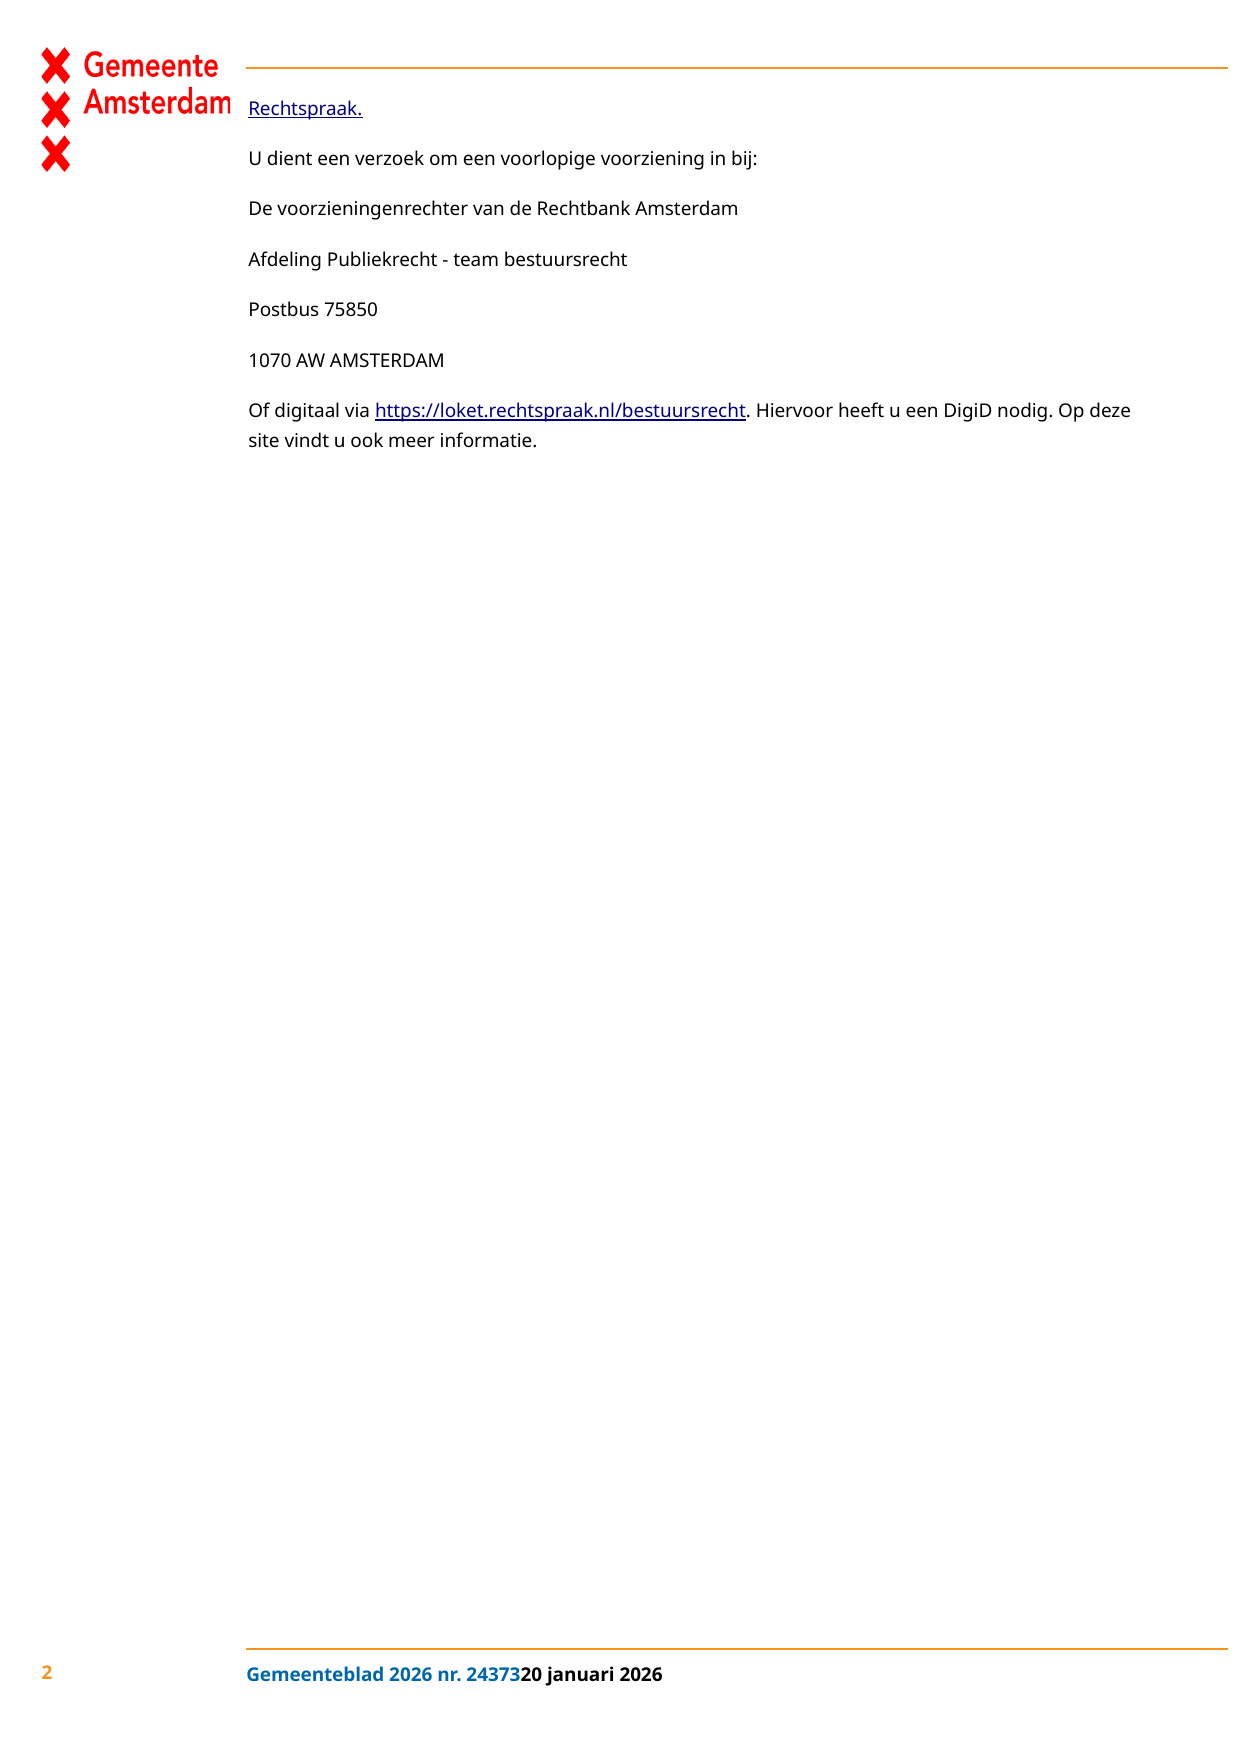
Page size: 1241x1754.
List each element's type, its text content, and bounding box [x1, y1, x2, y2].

text De voorzieningenrechter van de Rechtbank Amsterdam [248, 196, 1152, 221]
text U dient een verzoek om een voorlopige voorziening in bij: [248, 145, 1152, 171]
text 1070 AW AMSTERDAM [248, 347, 1152, 373]
text Of digitaal via https://loket.rechtspraak.nl/bestuursrecht. Hiervoor heeft u een DigiD nodig. Op deze site vindt u ook meer informatie. [248, 397, 1152, 453]
text Rechtspraak. [248, 95, 1152, 121]
picture [41, 47, 231, 172]
text Postbus 75850 [248, 296, 1152, 322]
text Afdeling Publiekrecht - team bestuursrecht [248, 246, 1152, 272]
